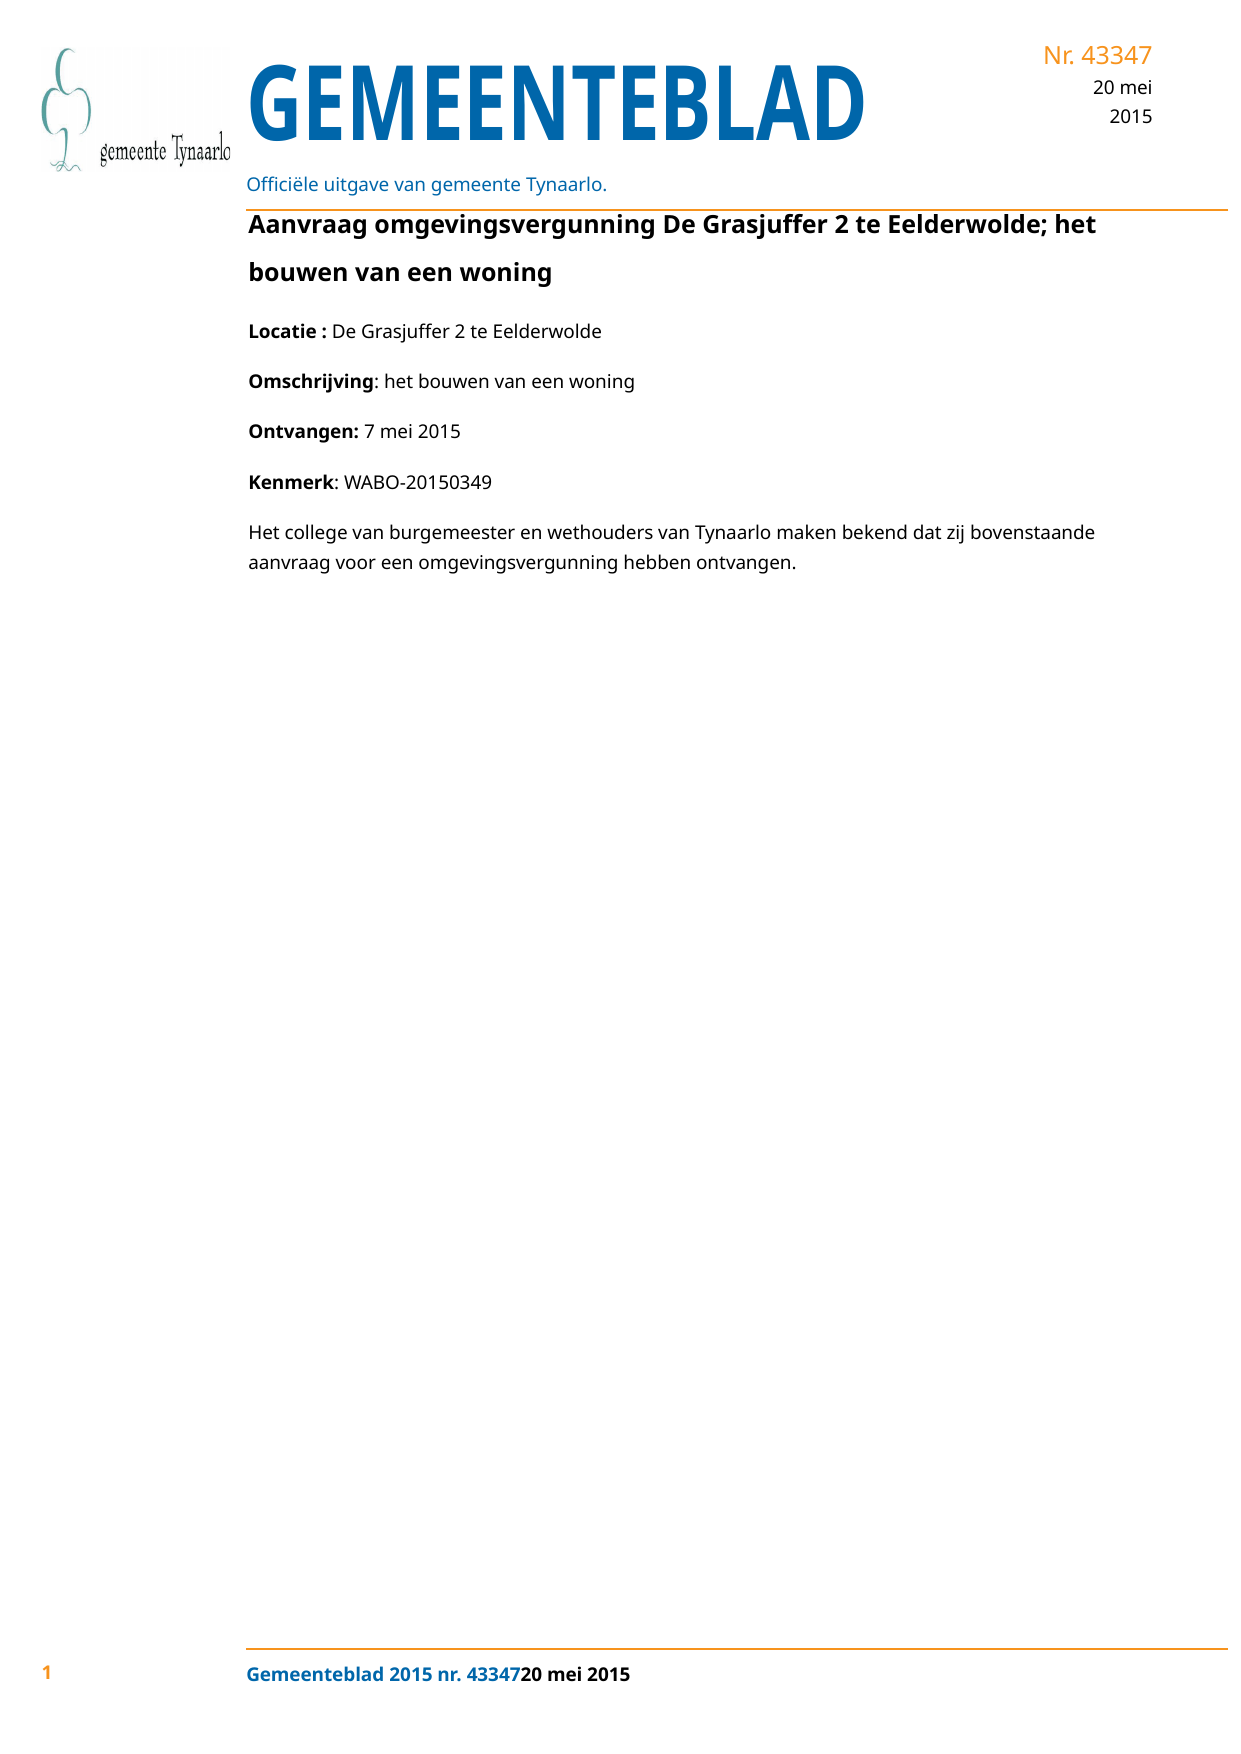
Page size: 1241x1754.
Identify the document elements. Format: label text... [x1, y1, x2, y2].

picture [41, 47, 231, 172]
text Het college van burgemeester en wethouders van Tynaarlo maken bekend dat zij bovenstaande aanvraag voor een omgevingsvergunning hebben ontvangen. [248, 519, 1152, 575]
text Omschrijving: het bouwen van een woning [248, 368, 1152, 394]
text Kenmerk: WABO-20150349 [248, 469, 1152, 495]
text Ontvangen: 7 mei 2015 [248, 419, 1152, 444]
text Aanvraag omgevingsvergunning De Grasjuffer 2 te Eelderwolde; het bouwen van een woning [248, 211, 1152, 288]
text Locatie : De Grasjuffer 2 te Eelderwolde [248, 318, 1152, 344]
